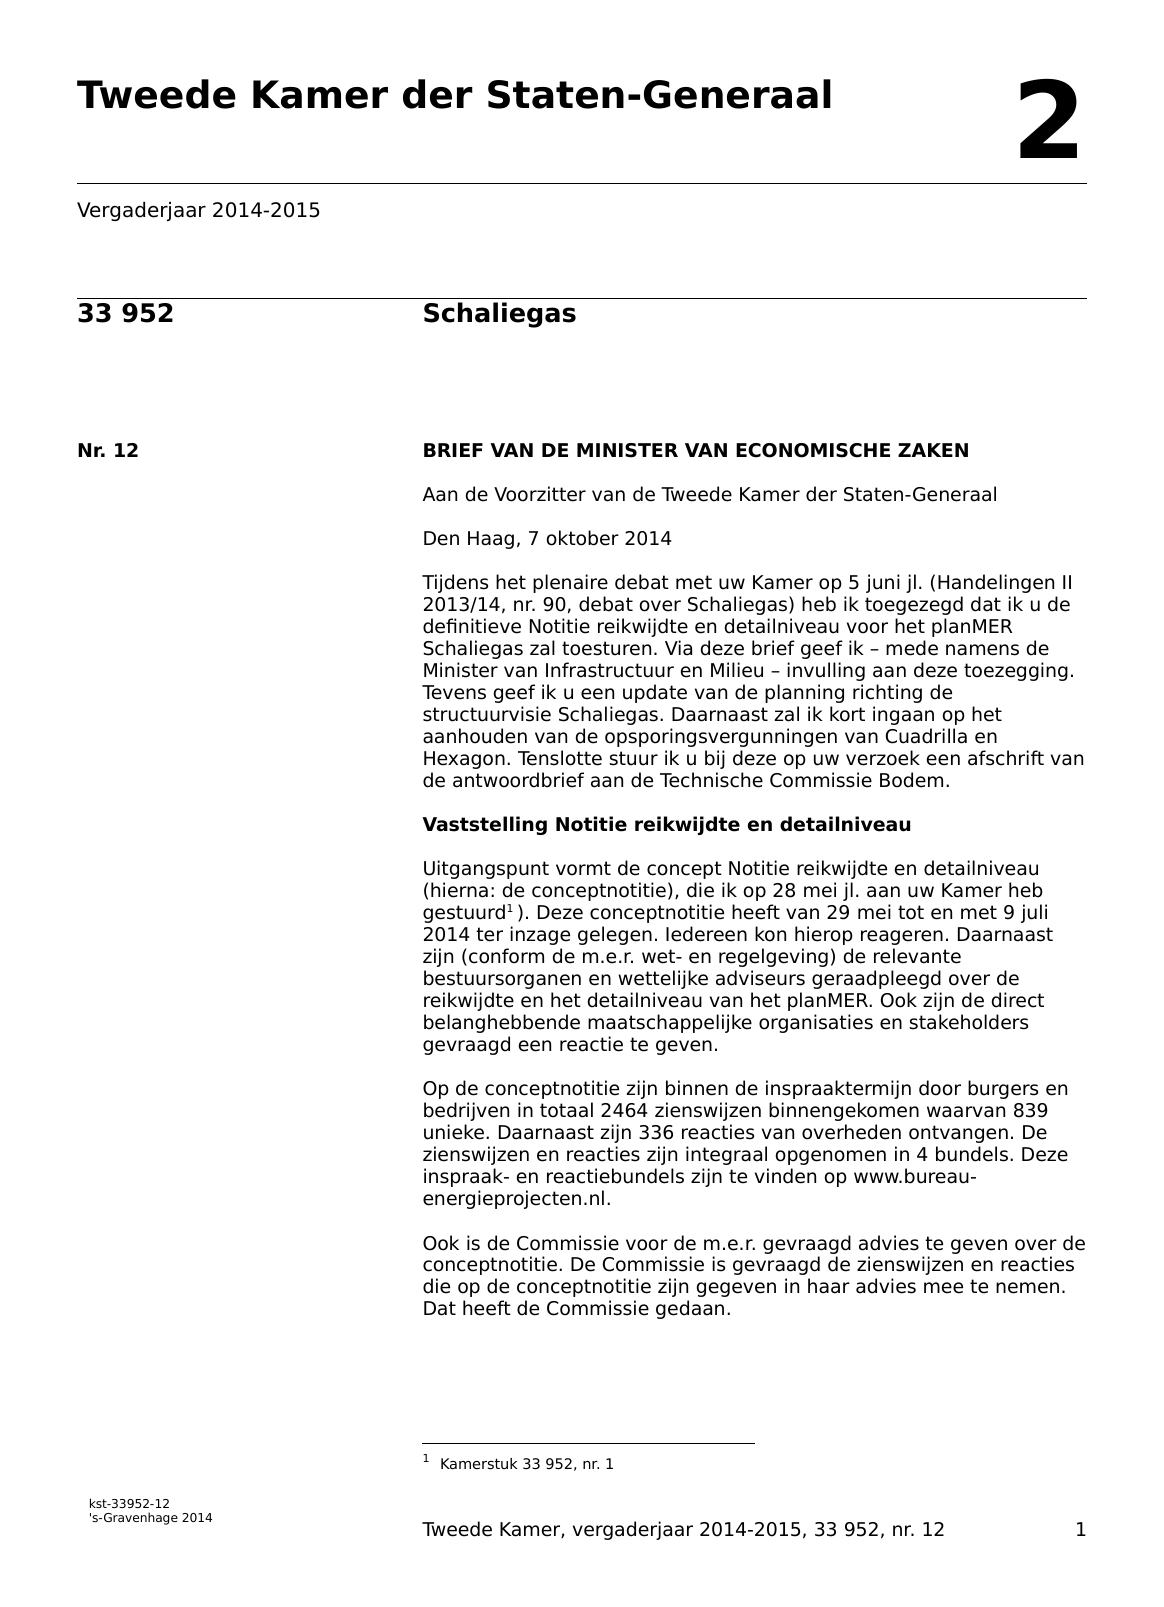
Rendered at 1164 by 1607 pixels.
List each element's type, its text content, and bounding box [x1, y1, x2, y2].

text Den Haag, 7 oktober 2014 [422, 528, 1087, 550]
table_cell Vergaderjaar 2014-2015 [77, 184, 1087, 298]
text Kamerstuk 33 952, nr. 1 [422, 1452, 1087, 1474]
text Ook is de Commissie voor de m.e.r. gevraagd advies te geven over de conceptnotitie. De Commissie is gevraagd de zienswijzen en reacties die op de conceptnotitie zijn gegeven in haar advies mee te nemen. Dat heeft de Commissie gedaan. [422, 1232, 1087, 1320]
text Tijdens het plenaire debat met uw Kamer op 5 juni jl. (Handelingen II 2013/14, nr. 90, debat over Schaliegas) heb ik toegezegd dat ik u de definitieve Notitie reikwijdte en detailniveau voor het planMER Schaliegas zal toesturen. Via deze brief geef ik – mede namens de Minister van Infrastructuur en Milieu – invulling aan deze toezegging. Tevens geef ik u een update van de planning richting de structuurvisie Schaliegas. Daarnaast zal ik kort ingaan op het aanhouden van de opsporingsvergunningen van Cuadrilla en Hexagon. Tenslotte stuur ik u bij deze op uw verzoek een afschrift van de antwoordbrief aan de Technische Commissie Bodem. [422, 572, 1087, 792]
text Uitgangspunt vormt de concept Notitie reikwijdte en detailniveau (hierna: de conceptnotitie), die ik op 28 mei jl. aan uw Kamer heb gestuurd). Deze conceptnotitie heeft van 29 mei tot en met 9 juli 2014 ter inzage gelegen. Iedereen kon hierop reageren. Daarnaast zijn (conform de m.e.r. wet- en regelgeving) de relevante bestuursorganen en wettelijke adviseurs geraadpleegd over de reikwijdte en het detailniveau van het planMER. Ook zijn de direct belanghebbende maatschappelijke organisaties en stakeholders gevraagd een reactie te geven. [422, 858, 1087, 1056]
text Aan de Voorzitter van de Tweede Kamer der Staten-Generaal [422, 484, 1087, 506]
subtitle Vaststelling Notitie reikwijdte en detailniveau [422, 814, 1087, 836]
text Op de conceptnotitie zijn binnen de inspraaktermijn door burgers en bedrijven in totaal 2464 zienswijzen binnengekomen waarvan 839 unieke. Daarnaast zijn 336 reacties van overheden ontvangen. De zienswijzen en reacties zijn integraal opgenomen in 4 bundels. Deze inspraak- en reactiebundels zijn te vinden op www.bureau-energieprojecten.nl. [422, 1078, 1087, 1210]
table_header 2 [886, 59, 1087, 183]
text kst-33952-12 [88, 1497, 323, 1511]
subtitle 33 952 Schaliegas [77, 299, 1087, 329]
subtitle Nr. 12 BRIEF VAN DE MINISTER VAN ECONOMISCHE ZAKEN [77, 440, 1087, 462]
text 's-Gravenhage 2014 [88, 1511, 323, 1525]
table_header Tweede Kamer der Staten-Generaal [77, 59, 886, 183]
